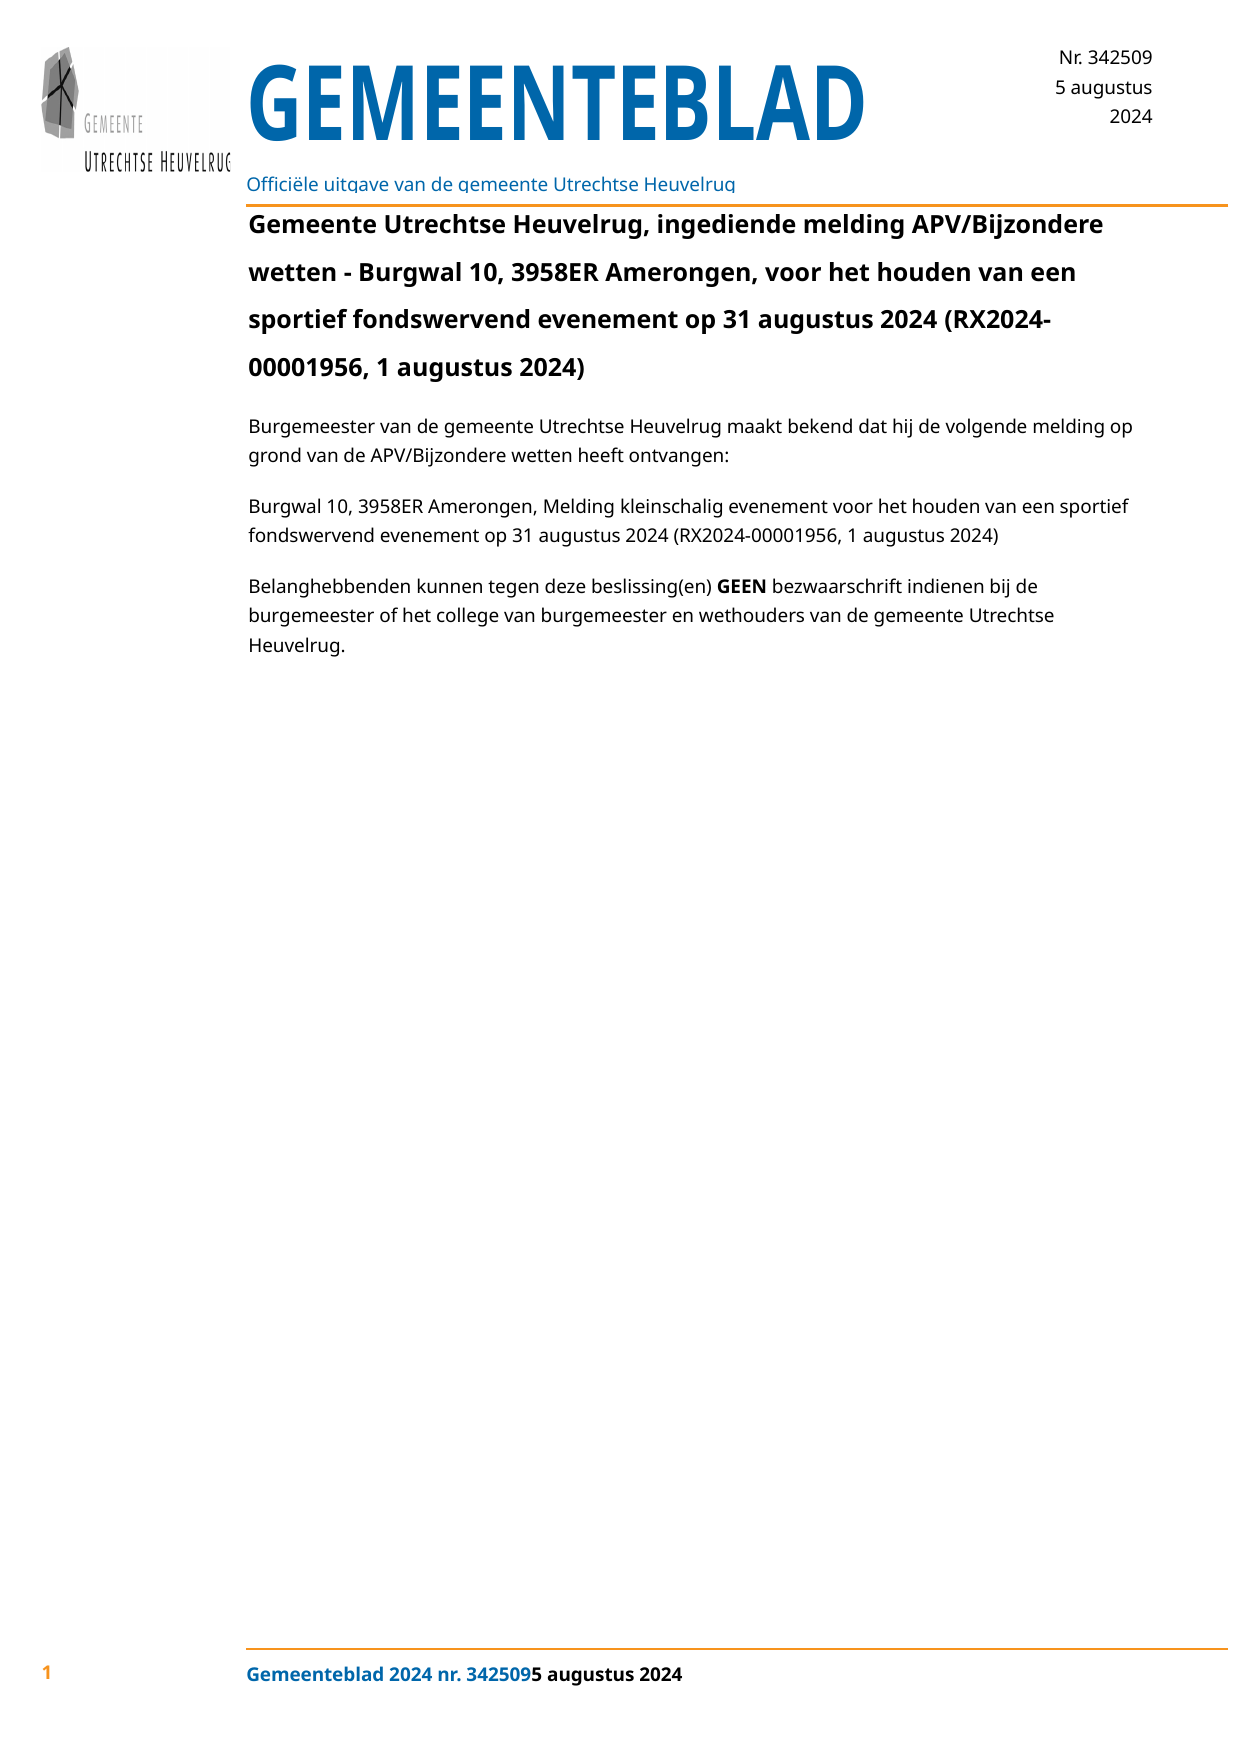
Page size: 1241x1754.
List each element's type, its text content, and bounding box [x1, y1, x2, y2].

text Gemeente Utrechtse Heuvelrug, ingediende melding APV/Bijzondere wetten - Burgwal 10, 3958ER Amerongen, voor het houden van een sportief fondswervend evenement op 31 augustus 2024 (RX2024-00001956, 1 augustus 2024) [248, 207, 1152, 384]
text Burgwal 10, 3958ER Amerongen, Melding kleinschalig evenement voor het houden van een sportief fondswervend evenement op 31 augustus 2024 (RX2024-00001956, 1 augustus 2024) [248, 493, 1152, 548]
text Burgemeester van de gemeente Utrechtse Heuvelrug maakt bekend dat hij de volgende melding op grond van de APV/Bijzondere wetten heeft ontvangen: [248, 413, 1152, 468]
text Belanghebbenden kunnen tegen deze beslissing(en) GEEN bezwaarschrift indienen bij de burgemeester of het college van burgemeester en wethouders van de gemeente Utrechtse Heuvelrug. [248, 573, 1152, 658]
picture [41, 47, 231, 172]
